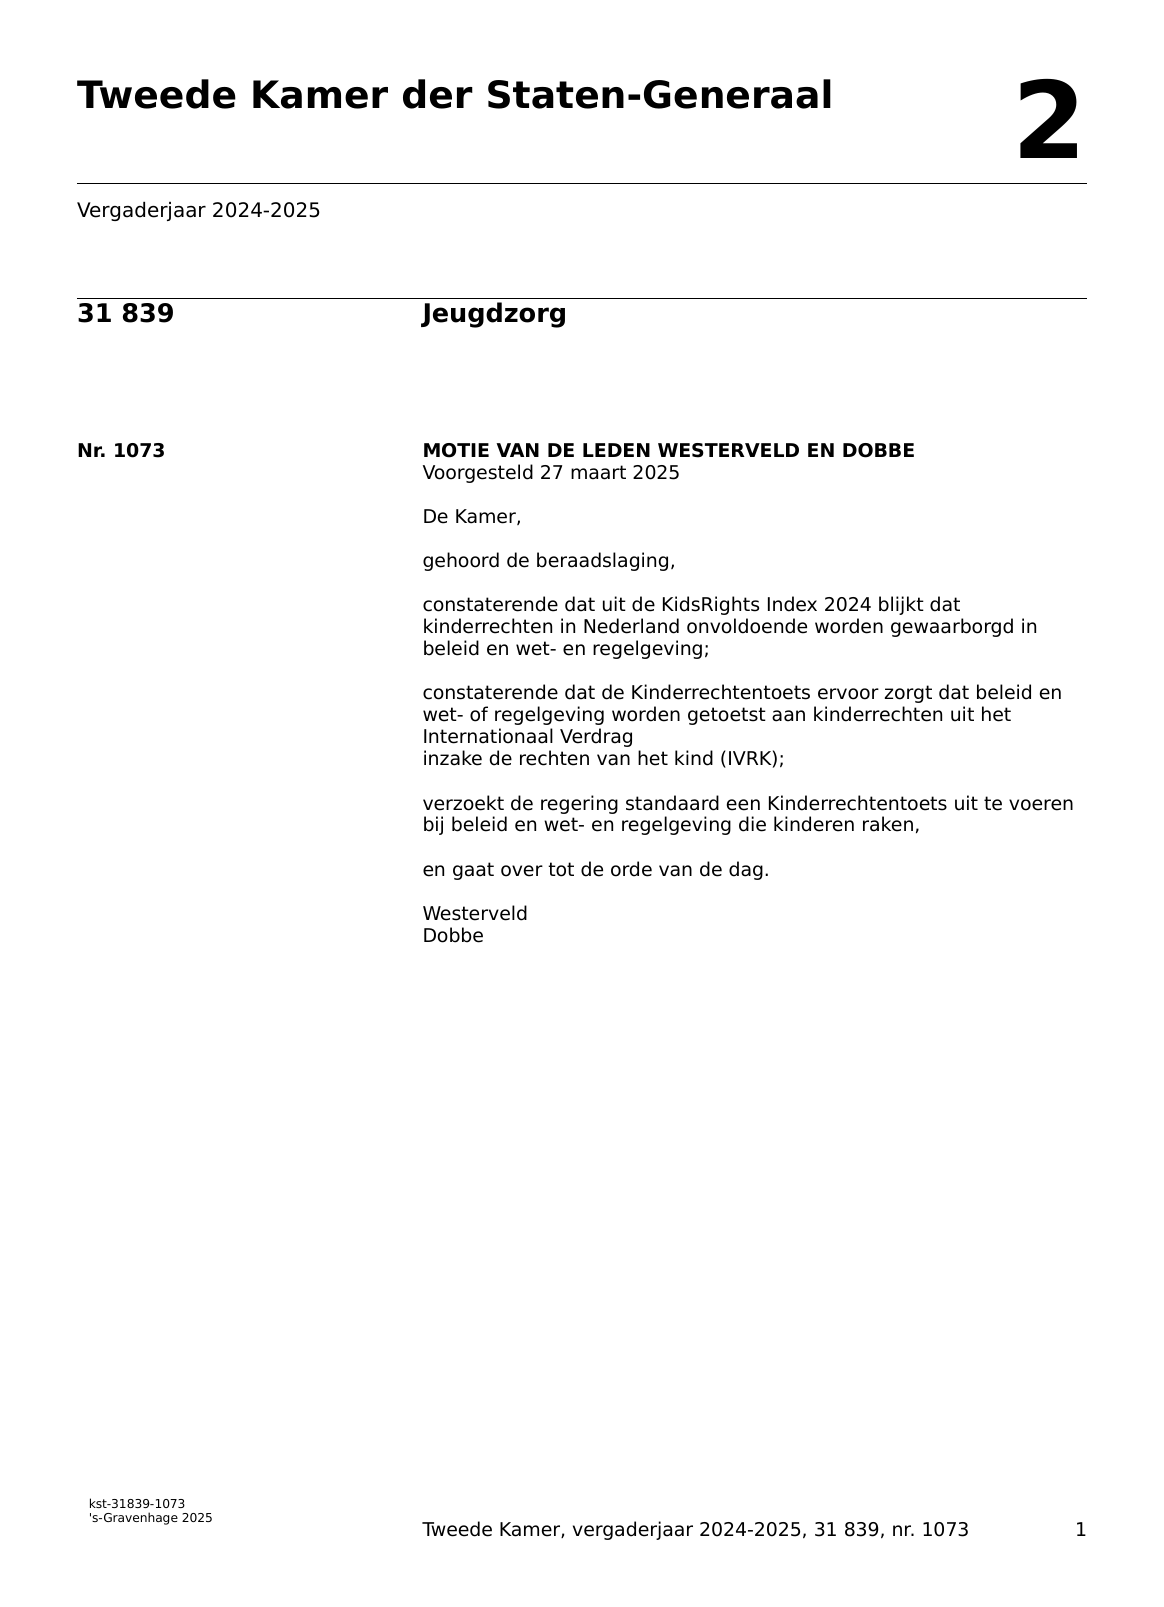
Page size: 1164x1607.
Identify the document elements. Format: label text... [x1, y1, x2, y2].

text 's-Gravenhage 2025 [88, 1511, 323, 1525]
table_cell Vergaderjaar 2024-2025 [77, 184, 1087, 298]
text gehoord de beraadslaging, [422, 550, 1087, 572]
table_header 2 [886, 59, 1087, 183]
subtitle Nr. 1073 MOTIE VAN DE LEDEN WESTERVELD EN DOBBE [77, 440, 1087, 462]
text kst-31839-1073 [88, 1497, 323, 1511]
text De Kamer, [422, 506, 1087, 528]
text constaterende dat uit de KidsRights Index 2024 blijkt dat kinderrechten in Nederland onvoldoende worden gewaarborgd in beleid en wet- en regelgeving; [422, 594, 1087, 660]
text inzake de rechten van het kind (IVRK); [422, 748, 1087, 770]
text Westerveld [422, 903, 1087, 925]
text en gaat over tot de orde van de dag. [422, 858, 1087, 881]
text Voorgesteld 27 maart 2025 [422, 462, 1087, 484]
text verzoekt de regering standaard een Kinderrechtentoets uit te voeren bij beleid en wet- en regelgeving die kinderen raken, [422, 792, 1087, 836]
text constaterende dat de Kinderrechtentoets ervoor zorgt dat beleid en wet- of regelgeving worden getoetst aan kinderrechten uit het Internationaal Verdrag [422, 682, 1087, 748]
subtitle 31 839 Jeugdzorg [77, 299, 1087, 329]
text Dobbe [422, 925, 1087, 947]
table_header Tweede Kamer der Staten-Generaal [77, 59, 886, 183]
